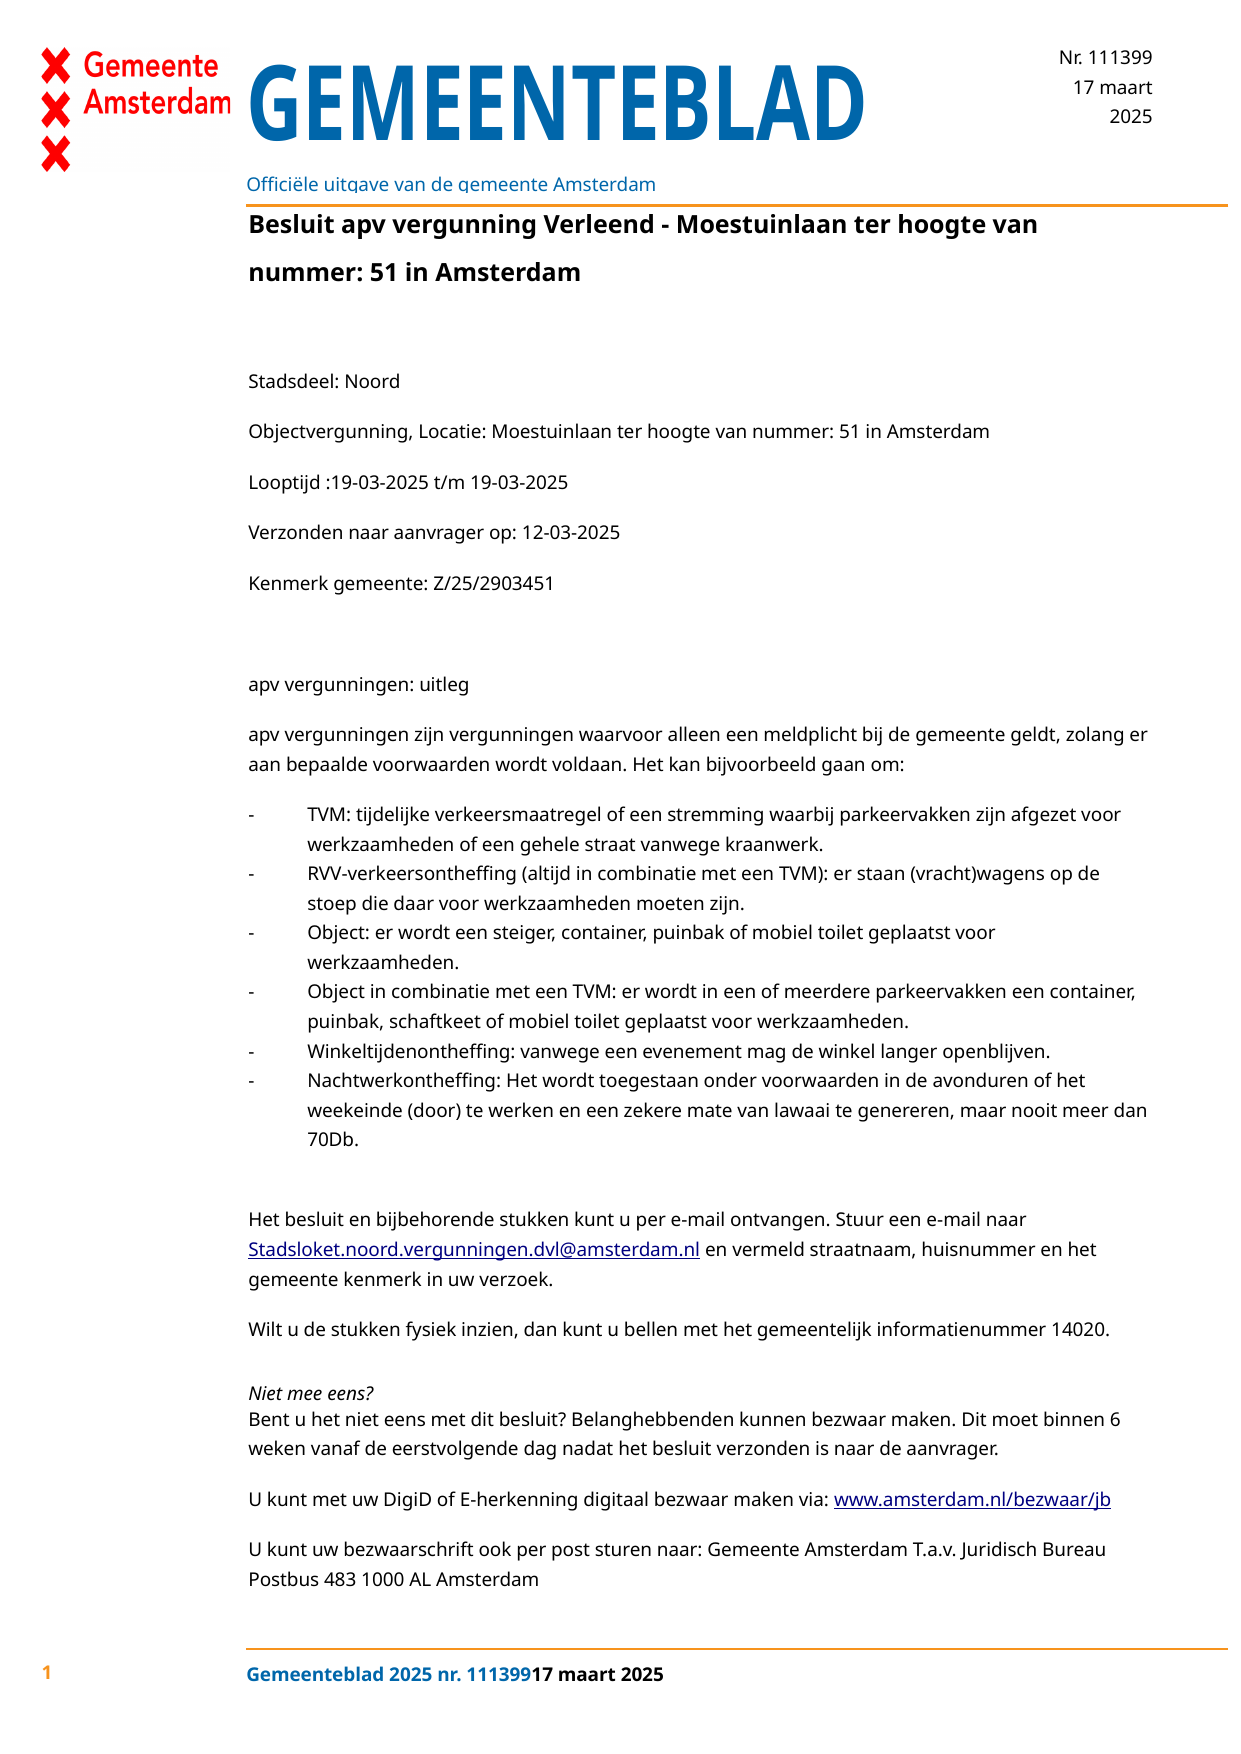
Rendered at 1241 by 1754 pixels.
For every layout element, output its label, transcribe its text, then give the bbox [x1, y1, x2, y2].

text Niet mee eens? [248, 1380, 1152, 1406]
text Bent u het niet eens met dit besluit? Belanghebbenden kunnen bezwaar maken. Dit moet binnen 6 weken vanaf de eerstvolgende dag nadat het besluit verzonden is naar de aanvrager. [248, 1406, 1152, 1461]
text U kunt met uw DigiD of E-herkenning digitaal bezwaar maken via: www.amsterdam.nl/bezwaar/jb [248, 1486, 1152, 1512]
text Stadsdeel: Noord [248, 368, 1152, 394]
list Object in combinatie met een TVM: er wordt in een of meerdere parkeervakken een container, puinbak, schaftkeet of mobiel toilet geplaatst voor werkzaamheden. [248, 979, 1152, 1034]
list RVV-verkeersontheffing (altijd in combinatie met een TVM): er staan (vracht)wagens op de stoep die daar voor werkzaamheden moeten zijn. [248, 860, 1152, 916]
list TVM: tijdelijke verkeersmaatregel of een stremming waarbij parkeervakken zijn afgezet voor werkzaamheden of een gehele straat vanwege kraanwerk. [248, 801, 1152, 857]
list Nachtwerkontheffing: Het wordt toegestaan onder voorwaarden in de avonduren of het weekeinde (door) te werken en een zekere mate van lawaai te genereren, maar nooit meer dan 70Db. [248, 1067, 1152, 1152]
list Winkeltijdenontheffing: vanwege een evenement mag de winkel langer openblijven. [248, 1038, 1152, 1064]
text Kenmerk gemeente: Z/25/2903451 [248, 570, 1152, 596]
text Besluit apv vergunning Verleend - Moestuinlaan ter hoogte van nummer: 51 in Amsterdam [248, 207, 1152, 288]
text Objectvergunning, Locatie: Moestuinlaan ter hoogte van nummer: 51 in Amsterdam [248, 419, 1152, 444]
picture [41, 47, 231, 172]
text apv vergunningen: uitleg [248, 671, 1152, 697]
list Object: er wordt een steiger, container, puinbak of mobiel toilet geplaatst voor werkzaamheden. [248, 919, 1152, 975]
text U kunt uw bezwaarschrift ook per post sturen naar: Gemeente Amsterdam T.a.v. Juridisch Bureau Postbus 483 1000 AL Amsterdam [248, 1536, 1152, 1592]
text Looptijd :19-03-2025 t/m 19-03-2025 [248, 469, 1152, 495]
text Het besluit en bijbehorende stukken kunt u per e-mail ontvangen. Stuur een e-mail naar Stadsloket.noord.vergunningen.dvl@amsterdam.nl en vermeld straatnaam, huisnummer en het gemeente kenmerk in uw verzoek. [248, 1207, 1152, 1292]
text apv vergunningen zijn vergunningen waarvoor alleen een meldplicht bij de gemeente geldt, zolang er aan bepaalde voorwaarden wordt voldaan. Het kan bijvoorbeeld gaan om: [248, 721, 1152, 777]
text Wilt u de stukken fysiek inzien, dan kunt u bellen met het gemeentelijk informatienummer 14020. [248, 1316, 1152, 1342]
text Verzonden naar aanvrager op: 12-03-2025 [248, 519, 1152, 545]
